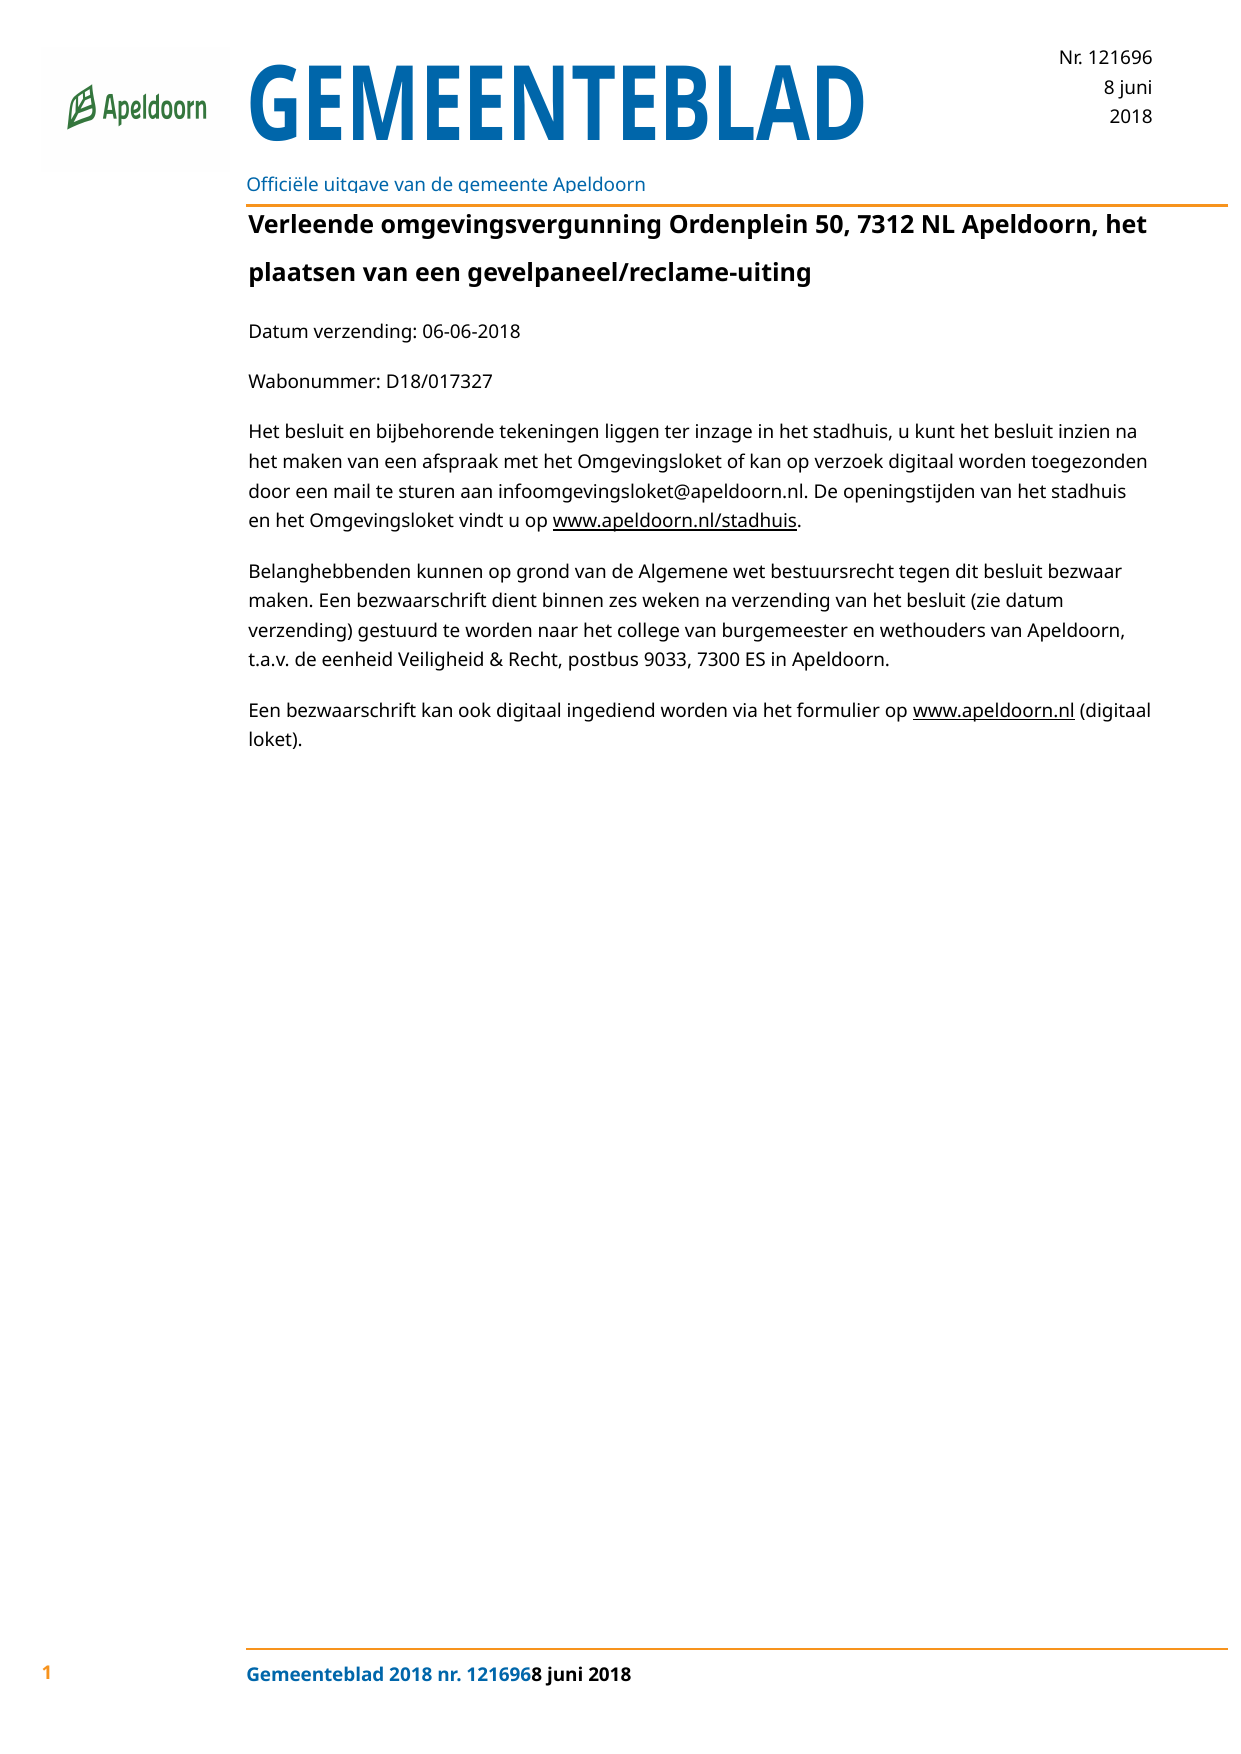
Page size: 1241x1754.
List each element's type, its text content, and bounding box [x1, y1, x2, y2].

text Wabonummer: D18/017327 [248, 368, 1152, 394]
text Verleende omgevingsvergunning Ordenplein 50, 7312 NL Apeldoorn, het plaatsen van een gevelpaneel/reclame-uiting [248, 207, 1152, 288]
text Het besluit en bijbehorende tekeningen liggen ter inzage in het stadhuis, u kunt het besluit inzien na het maken van een afspraak met het Omgevingsloket of kan op verzoek digitaal worden toegezonden door een mail te sturen aan infoomgevingsloket@apeldoorn.nl. De openingstijden van het stadhuis en het Omgevingsloket vindt u op www.apeldoorn.nl/stadhuis. [248, 419, 1152, 533]
text Datum verzending: 06-06-2018 [248, 318, 1152, 344]
text Een bezwaarschrift kan ook digitaal ingediend worden via het formulier op www.apeldoorn.nl (digitaal loket). [248, 697, 1152, 752]
text Belanghebbenden kunnen op grond van de Algemene wet bestuursrecht tegen dit besluit bezwaar maken. Een bezwaarschrift dient binnen zes weken na verzending van het besluit (zie datum verzending) gestuurd te worden naar het college van burgemeester en wethouders van Apeldoorn, t.a.v. de eenheid Veiligheid & Recht, postbus 9033, 7300 ES in Apeldoorn. [248, 558, 1152, 672]
picture [41, 47, 231, 172]
